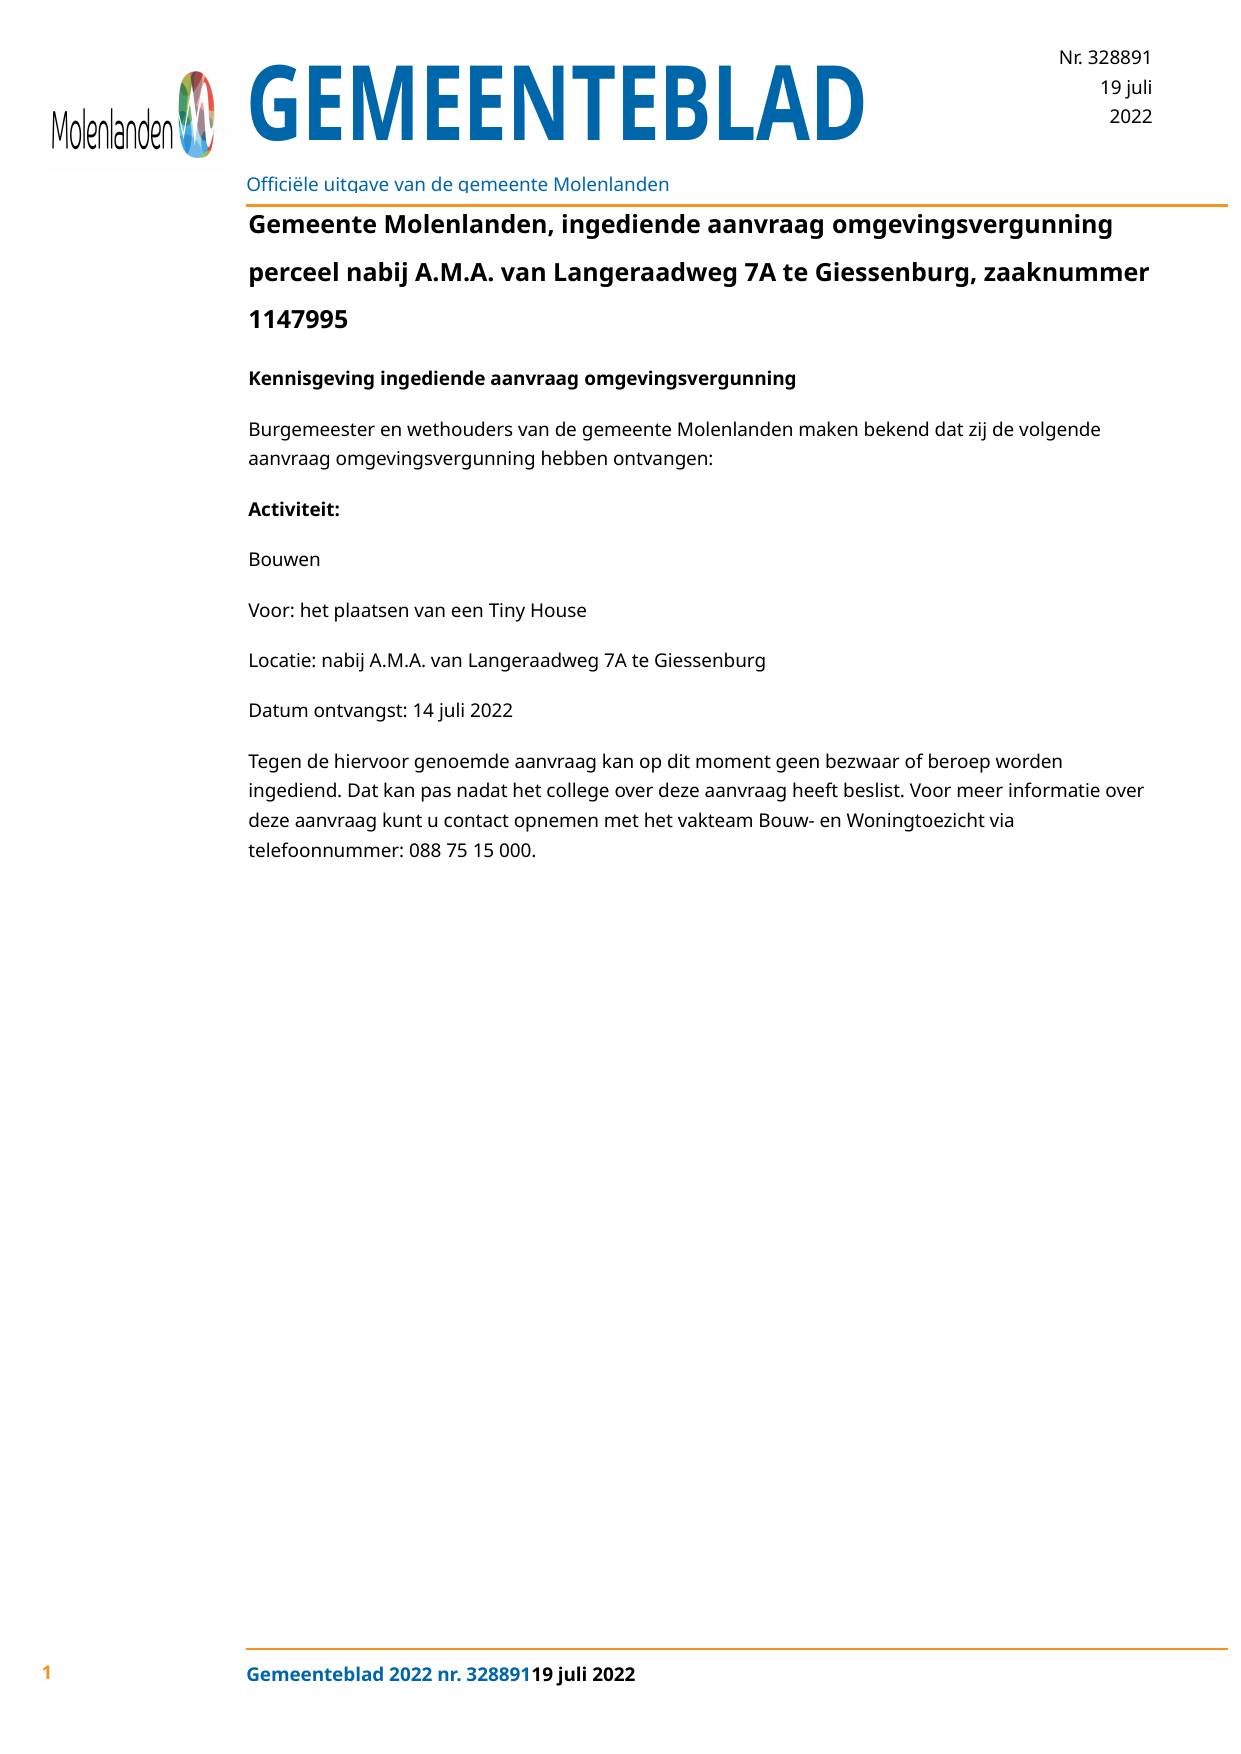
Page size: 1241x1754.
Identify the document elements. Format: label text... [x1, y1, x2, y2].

text Locatie: nabij A.M.A. van Langeraadweg 7A te Giessenburg [248, 647, 1152, 673]
text Burgemeester en wethouders van de gemeente Molenlanden maken bekend dat zij de volgende aanvraag omgevingsvergunning hebben ontvangen: [248, 416, 1152, 471]
text Voor: het plaatsen van een Tiny House [248, 597, 1152, 622]
picture [41, 47, 231, 172]
text Bouwen [248, 546, 1152, 572]
text Kennisgeving ingediende aanvraag omgevingsvergunning [248, 366, 1152, 391]
text Gemeente Molenlanden, ingediende aanvraag omgevingsvergunning perceel nabij A.M.A. van Langeraadweg 7A te Giessenburg, zaaknummer 1147995 [248, 207, 1152, 336]
text Activiteit: [248, 496, 1152, 522]
text Tegen de hiervoor genoemde aanvraag kan op dit moment geen bezwaar of beroep worden ingediend. Dat kan pas nadat het college over deze aanvraag heeft beslist. Voor meer informatie over deze aanvraag kunt u contact opnemen met het vakteam Bouw- en Woningtoezicht via telefoonnummer: 088 75 15 000. [248, 748, 1152, 862]
text Datum ontvangst: 14 juli 2022 [248, 698, 1152, 723]
